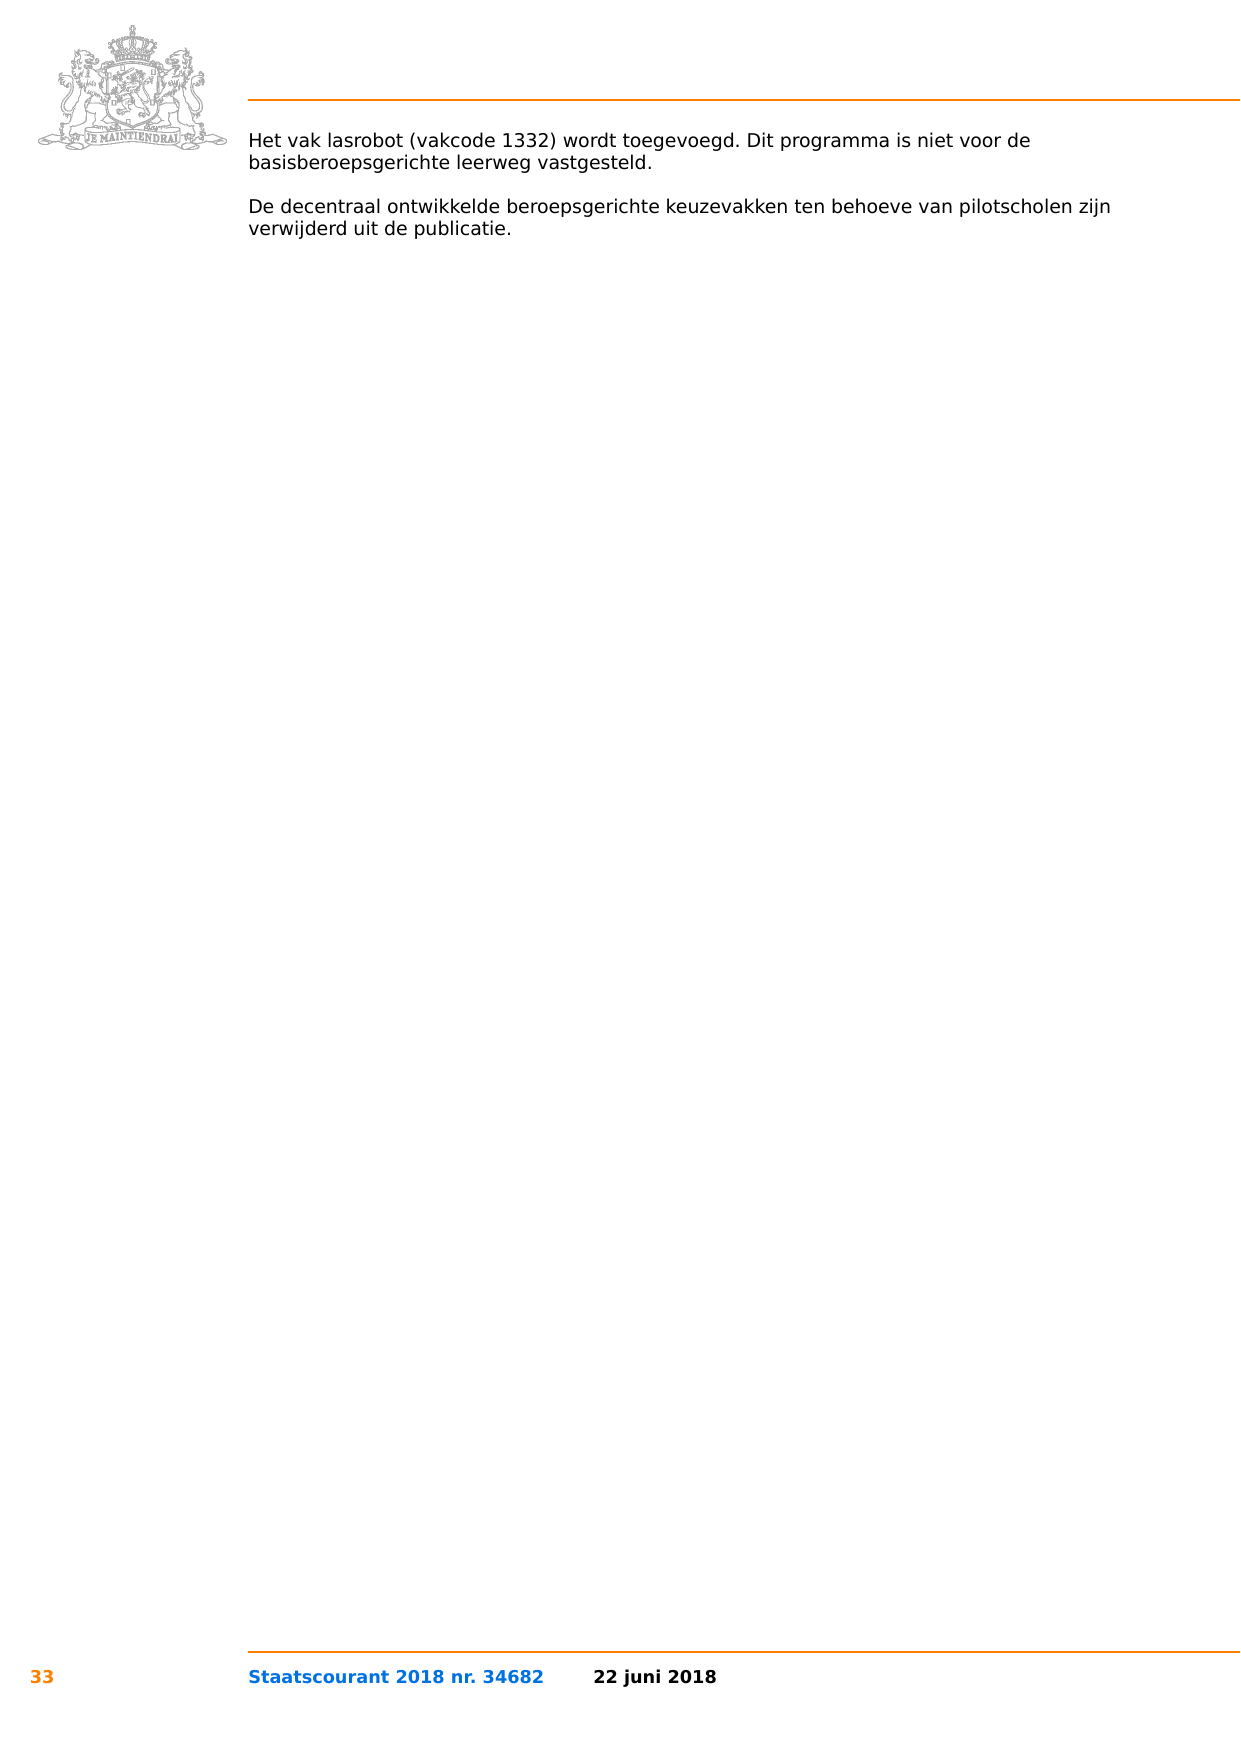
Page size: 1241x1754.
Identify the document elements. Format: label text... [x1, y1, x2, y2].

text De decentraal ontwikkelde beroepsgerichte keuzevakken ten behoeve van pilotscholen zijn verwijderd uit de publicatie. [248, 196, 1163, 240]
text Het vak lasrobot (vakcode 1332) wordt toegevoegd. Dit programma is niet voor de basisberoepsgerichte leerweg vastgesteld. [248, 130, 1163, 174]
picture [38, 25, 227, 150]
